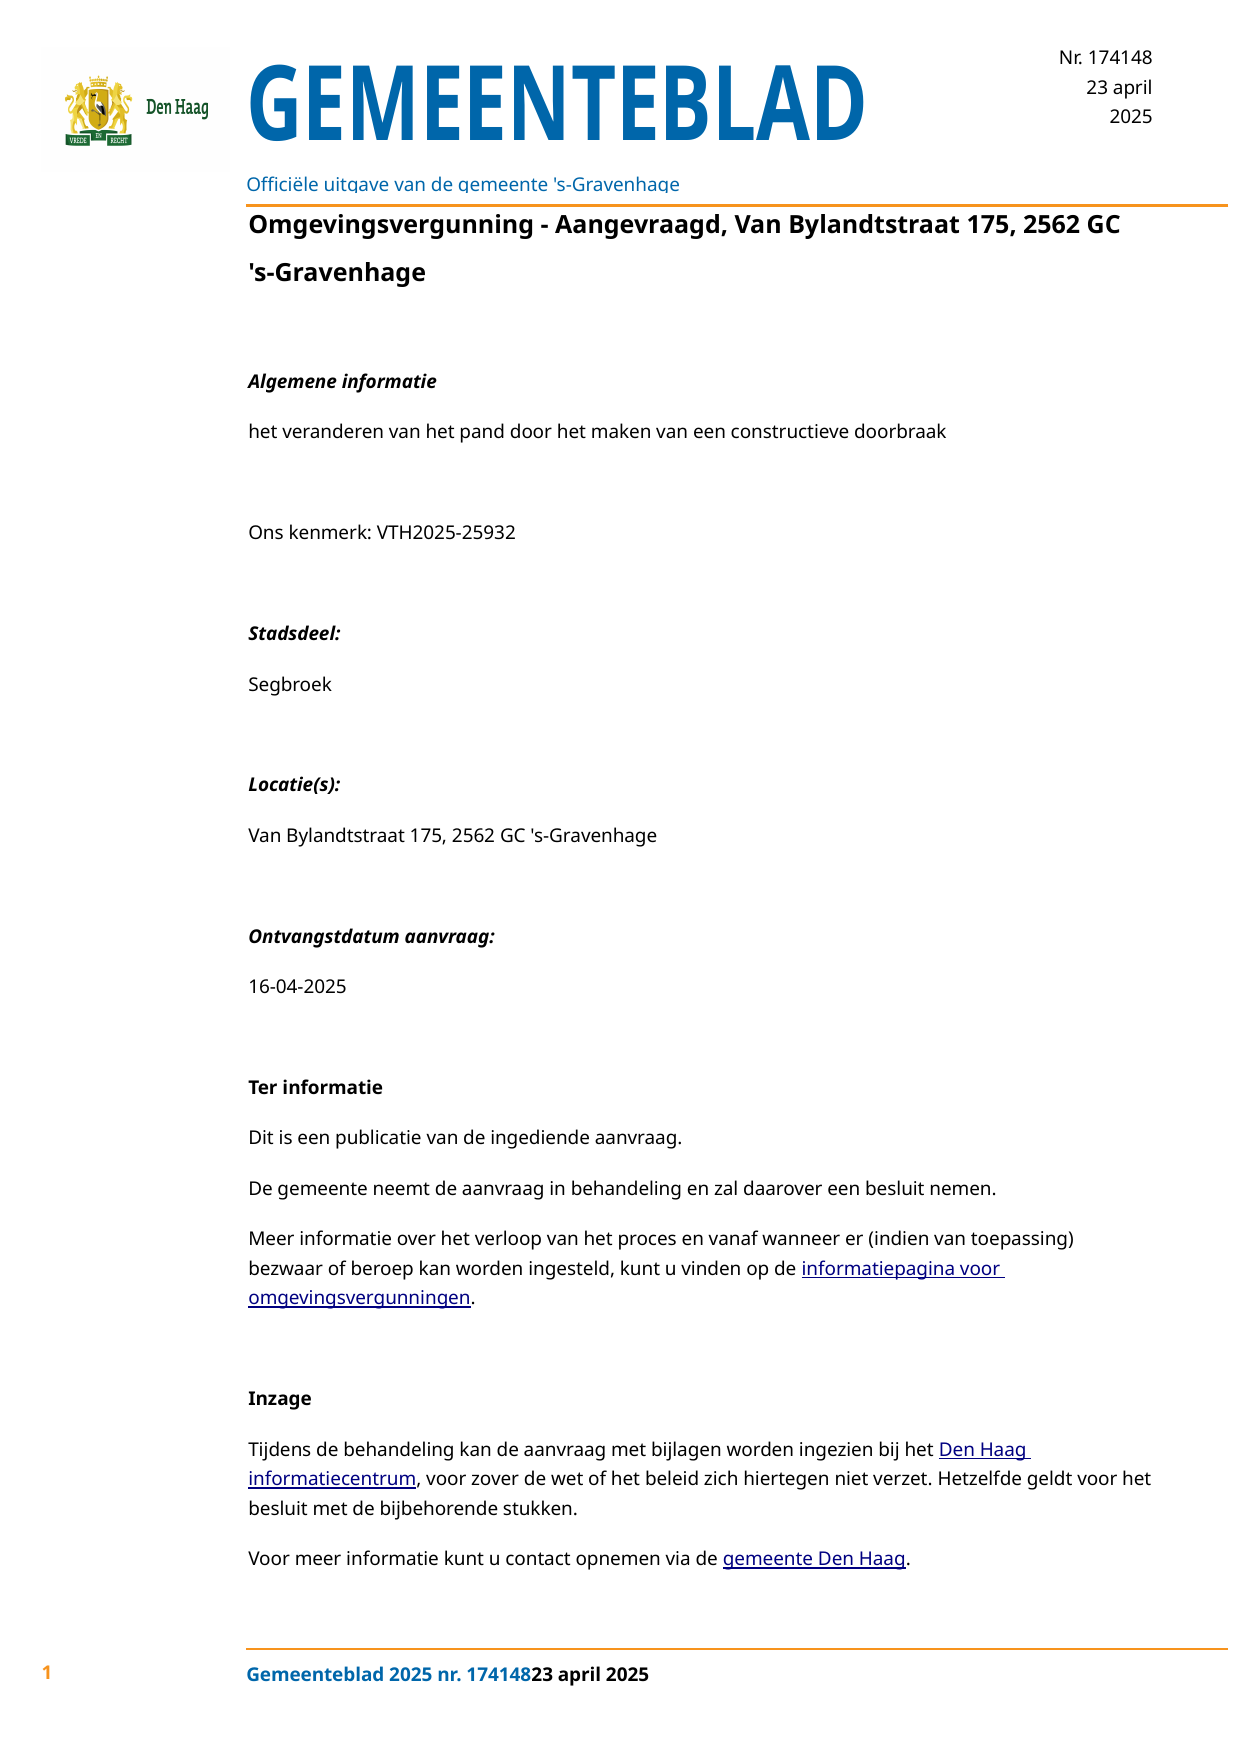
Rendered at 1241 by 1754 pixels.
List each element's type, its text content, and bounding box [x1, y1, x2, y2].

text Voor meer informatie kunt u contact opnemen via de gemeente Den Haag. [248, 1545, 1152, 1571]
text Ter informatie [248, 1074, 1152, 1100]
text Stadsdeel: [248, 620, 1152, 646]
text het veranderen van het pand door het maken van een constructieve doorbraak [248, 419, 1152, 444]
text Omgevingsvergunning - Aangevraagd, Van Bylandtstraat 175, 2562 GC 's-Gravenhage [248, 207, 1152, 288]
text Van Bylandtstraat 175, 2562 GC 's-Gravenhage [248, 822, 1152, 848]
text Ons kenmerk: VTH2025-25932 [248, 519, 1152, 545]
text Locatie(s): [248, 772, 1152, 797]
text Dit is een publicatie van de ingediende aanvraag. [248, 1124, 1152, 1150]
text Tijdens de behandeling kan de aanvraag met bijlagen worden ingezien bij het Den Haag informatiecentrum, voor zover de wet of het beleid zich hiertegen niet verzet. Hetzelfde geldt voor het besluit met de bijbehorende stukken. [248, 1436, 1152, 1521]
text Inzage [248, 1385, 1152, 1411]
text Algemene informatie [248, 368, 1152, 394]
text Ontvangstdatum aanvraag: [248, 923, 1152, 949]
text De gemeente neemt de aanvraag in behandeling en zal daarover een besluit nemen. [248, 1175, 1152, 1201]
text 16-04-2025 [248, 973, 1152, 999]
picture [41, 47, 231, 172]
text Segbroek [248, 671, 1152, 697]
text Meer informatie over het verloop van het proces en vanaf wanneer er (indien van toepassing) bezwaar of beroep kan worden ingesteld, kunt u vinden op de informatiepagina voor omgevingsvergunningen. [248, 1225, 1152, 1310]
